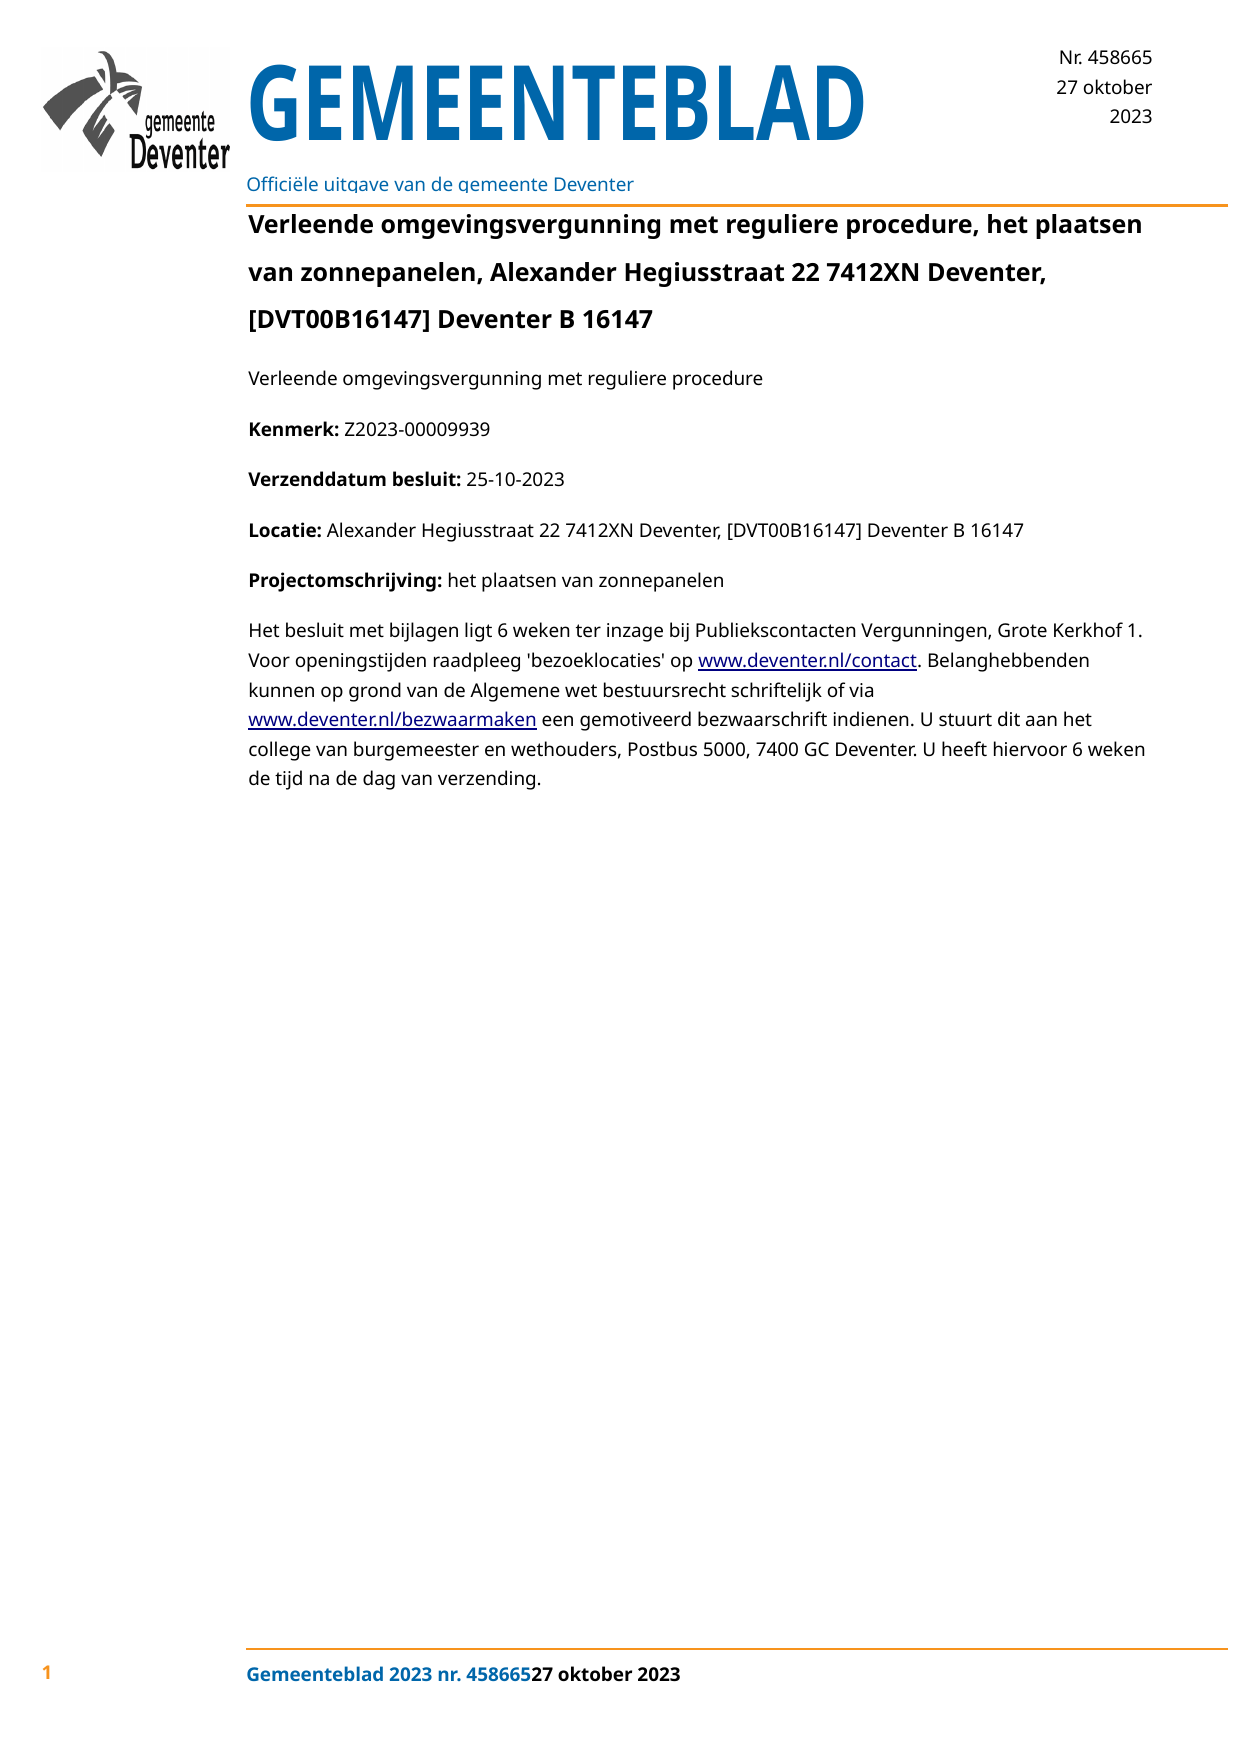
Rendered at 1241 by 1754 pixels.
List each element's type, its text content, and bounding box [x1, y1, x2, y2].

text Projectomschrijving: het plaatsen van zonnepanelen [248, 567, 1152, 593]
text Locatie: Alexander Hegiusstraat 22 7412XN Deventer, [DVT00B16147] Deventer B 16147 [248, 517, 1152, 542]
text Het besluit met bijlagen ligt 6 weken ter inzage bij Publiekscontacten Vergunningen, Grote Kerkhof 1. Voor openingstijden raadpleeg 'bezoeklocaties' op www.deventer.nl/contact. Belanghebbenden kunnen op grond van de Algemene wet bestuursrecht schriftelijk of via www.deventer.nl/bezwaarmaken een gemotiveerd bezwaarschrift indienen. U stuurt dit aan het college van burgemeester en wethouders, Postbus 5000, 7400 GC Deventer. U heeft hiervoor 6 weken de tijd na de dag van verzending. [248, 618, 1152, 791]
text Verleende omgevingsvergunning met reguliere procedure, het plaatsen van zonnepanelen, Alexander Hegiusstraat 22 7412XN Deventer, [DVT00B16147] Deventer B 16147 [248, 207, 1152, 336]
text Kenmerk: Z2023-00009939 [248, 416, 1152, 442]
text Verzenddatum besluit: 25-10-2023 [248, 466, 1152, 492]
picture [41, 47, 231, 172]
text Verleende omgevingsvergunning met reguliere procedure [248, 366, 1152, 391]
